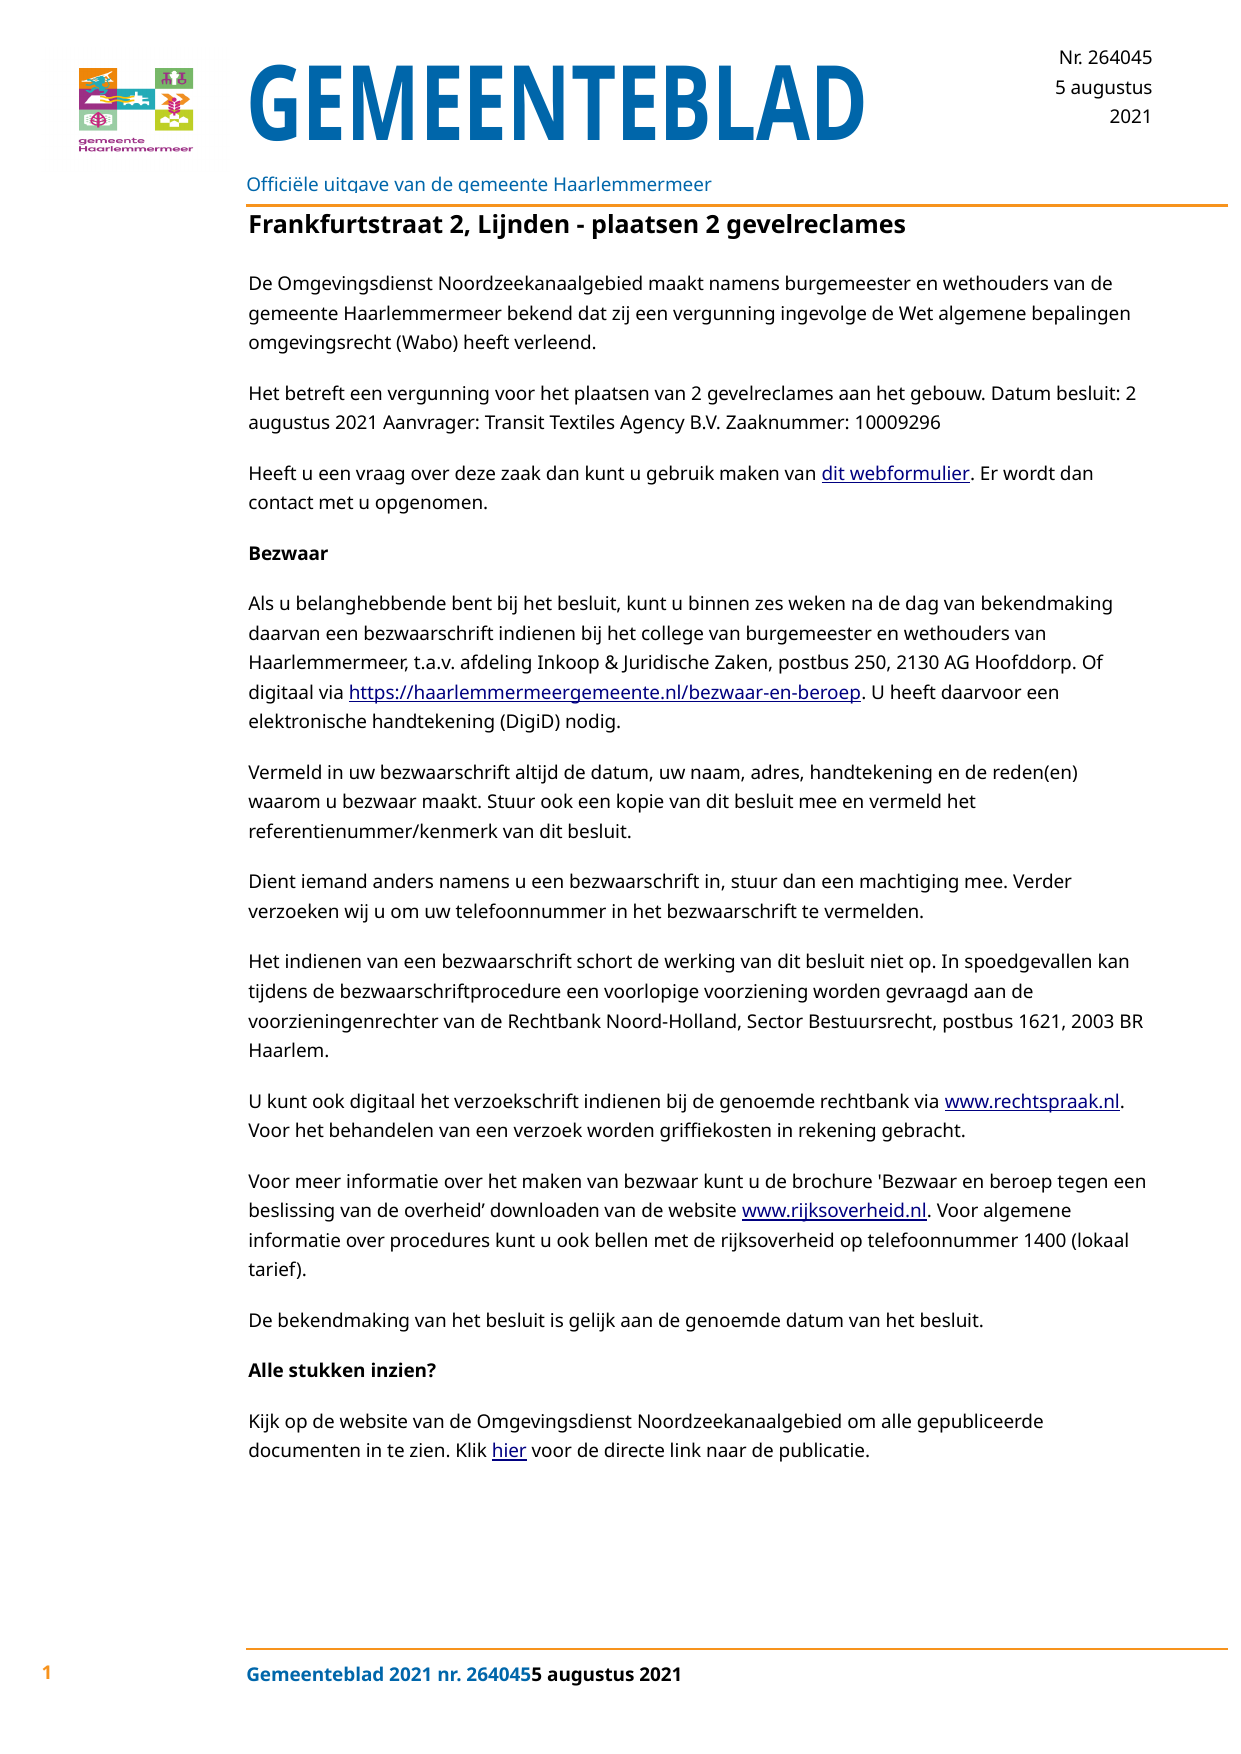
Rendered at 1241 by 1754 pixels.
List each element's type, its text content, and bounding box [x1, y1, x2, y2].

text U kunt ook digitaal het verzoekschrift indienen bij de genoemde rechtbank via www.rechtspraak.nl. Voor het behandelen van een verzoek worden griffiekosten in rekening gebracht. [248, 1088, 1152, 1143]
text Alle stukken inzien? [248, 1357, 1152, 1383]
text Het betreft een vergunning voor het plaatsen van 2 gevelreclames aan het gebouw. Datum besluit: 2 augustus 2021 Aanvrager: Transit Textiles Agency B.V. Zaaknummer: 10009296 [248, 380, 1152, 435]
text Voor meer informatie over het maken van bezwaar kunt u de brochure 'Bezwaar en beroep tegen een beslissing van de overheid’ downloaden van de website www.rijksoverheid.nl. Voor algemene informatie over procedures kunt u ook bellen met de rijksoverheid op telefoonnummer 1400 (lokaal tarief). [248, 1168, 1152, 1282]
text Frankfurtstraat 2, Lijnden - plaatsen 2 gevelreclames [248, 207, 1152, 241]
text Dient iemand anders namens u een bezwaarschrift in, stuur dan een machtiging mee. Verder verzoeken wij u om uw telefoonnummer in het bezwaarschrift te vermelden. [248, 869, 1152, 924]
text Heeft u een vraag over deze zaak dan kunt u gebruik maken van dit webformulier. Er wordt dan contact met u opgenomen. [248, 460, 1152, 515]
text Kijk op de website van de Omgevingsdienst Noordzeekanaalgebied om alle gepubliceerde documenten in te zien. Klik hier voor de directe link naar de publicatie. [248, 1408, 1152, 1463]
text Vermeld in uw bezwaarschrift altijd de datum, uw naam, adres, handtekening en de reden(en) waarom u bezwaar maakt. Stuur ook een kopie van dit besluit mee en vermeld het referentienummer/kenmerk van dit besluit. [248, 759, 1152, 844]
text Bezwaar [248, 540, 1152, 566]
text Als u belanghebbende bent bij het besluit, kunt u binnen zes weken na de dag van bekendmaking daarvan een bezwaarschrift indienen bij het college van burgemeester en wethouders van Haarlemmermeer, t.a.v. afdeling Inkoop & Juridische Zaken, postbus 250, 2130 AG Hoofddorp. Of digitaal via https://haarlemmermeergemeente.nl/bezwaar-en-beroep. U heeft daarvoor een elektronische handtekening (DigiD) nodig. [248, 590, 1152, 734]
text Het indienen van een bezwaarschrift schort de werking van dit besluit niet op. In spoedgevallen kan tijdens de bezwaarschriftprocedure een voorlopige voorziening worden gevraagd aan de voorzieningenrechter van de Rechtbank Noord-Holland, Sector Bestuursrecht, postbus 1621, 2003 BR Haarlem. [248, 949, 1152, 1063]
picture [41, 47, 231, 172]
text De bekendmaking van het besluit is gelijk aan de genoemde datum van het besluit. [248, 1307, 1152, 1333]
text De Omgevingsdienst Noordzeekanaalgebied maakt namens burgemeester en wethouders van de gemeente Haarlemmermeer bekend dat zij een vergunning ingevolge de Wet algemene bepalingen omgevingsrecht (Wabo) heeft verleend. [248, 270, 1152, 355]
